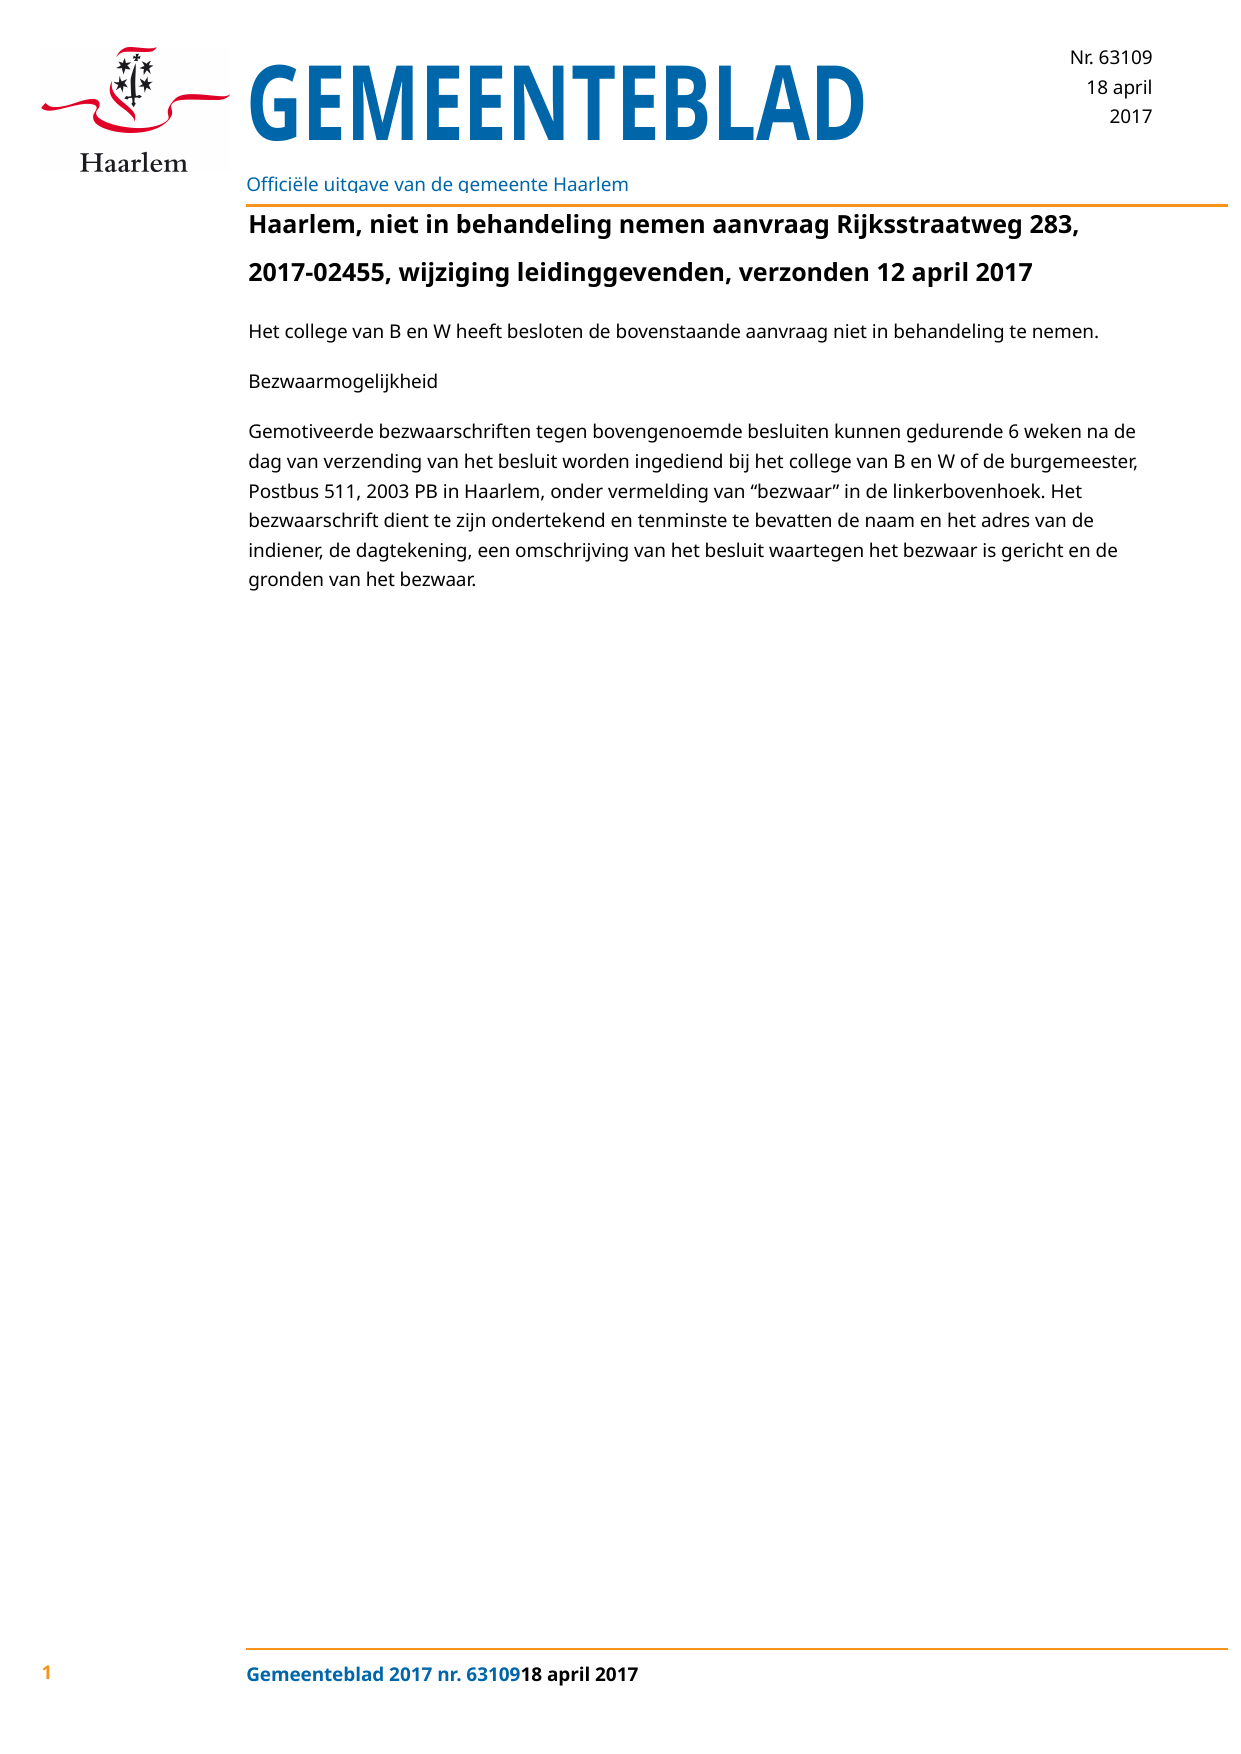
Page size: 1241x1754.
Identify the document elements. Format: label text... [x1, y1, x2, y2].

text Gemotiveerde bezwaarschriften tegen bovengenoemde besluiten kunnen gedurende 6 weken na de dag van verzending van het besluit worden ingediend bij het college van B en W of de burgemeester, Postbus 511, 2003 PB in Haarlem, onder vermelding van “bezwaar” in de linkerbovenhoek. Het bezwaarschrift dient te zijn ondertekend en tenminste te bevatten de naam en het adres van de indiener, de dagtekening, een omschrijving van het besluit waartegen het bezwaar is gericht en de gronden van het bezwaar. [248, 419, 1152, 592]
text Bezwaarmogelijkheid [248, 368, 1152, 394]
picture [41, 47, 231, 172]
text Haarlem, niet in behandeling nemen aanvraag Rijksstraatweg 283, 2017-02455, wijziging leidinggevenden, verzonden 12 april 2017 [248, 207, 1152, 288]
text Het college van B en W heeft besloten de bovenstaande aanvraag niet in behandeling te nemen. [248, 318, 1152, 344]
